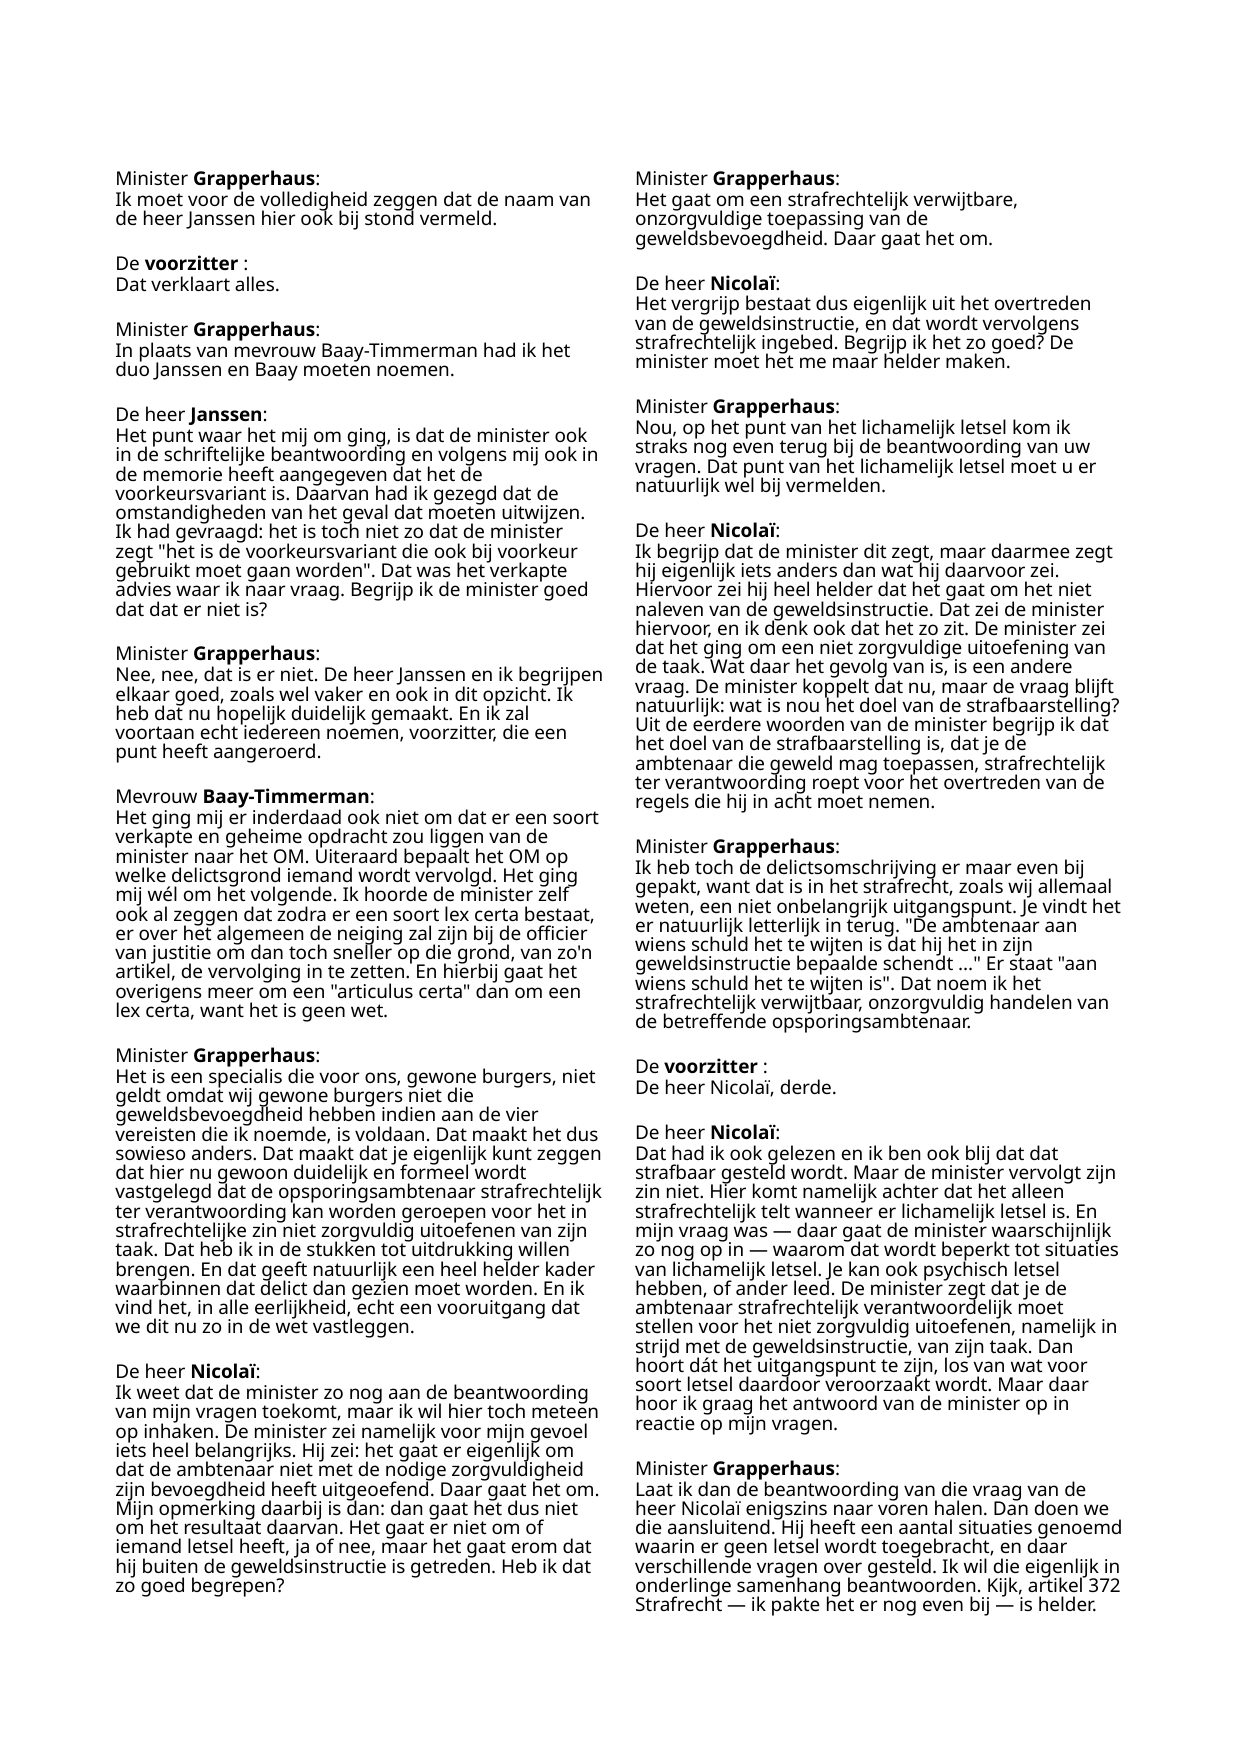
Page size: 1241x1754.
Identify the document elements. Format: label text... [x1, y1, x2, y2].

text Het ging mij er inderdaad ook niet om dat er een soort verkapte en geheime opdracht zou liggen van de minister naar het OM. Uiteraard bepaalt het OM op welke delictsgrond iemand wordt vervolgd. Het ging mij wél om het volgende. Ik hoorde de minister zelf ook al zeggen dat zodra er een soort lex certa bestaat, er over het algemeen de neiging zal zijn bij de officier van justitie om dan toch sneller op die grond, van zo'n artikel, de vervolging in te zetten. En hierbij gaat het overigens meer om een "articulus certa" dan om een lex certa, want het is geen wet. [115, 809, 605, 1021]
text Minister Grapperhaus: [115, 1042, 605, 1068]
text Mevrouw Baay-Timmerman: [115, 783, 605, 809]
text De voorzitter : [635, 1053, 1125, 1079]
text Het vergrijp bestaat dus eigenlijk uit het overtreden van de geweldsinstructie, en dat wordt vervolgens strafrechtelijk ingebed. Begrijp ik het zo goed? De minister moet het me maar helder maken. [635, 295, 1125, 372]
text De voorzitter : [115, 250, 605, 276]
text Nou, op het punt van het lichamelijk letsel kom ik straks nog even terug bij de beantwoording van uw vragen. Dat punt van het lichamelijk letsel moet u er natuurlijk wel bij vermelden. [635, 419, 1125, 496]
text Het gaat om een strafrechtelijk verwijtbare, onzorgvuldige toepassing van de geweldsbevoegdheid. Daar gaat het om. [635, 191, 1125, 249]
text Het punt waar het mij om ging, is dat de minister ook in de schriftelijke beantwoording en volgens mij ook in de memorie heeft aangegeven dat het de voorkeursvariant is. Daarvan had ik gezegd dat de omstandigheden van het geval dat moeten uitwijzen. Ik had gevraagd: het is toch niet zo dat de minister zegt "het is de voorkeursvariant die ook bij voorkeur gebruikt moet gaan worden". Dat was het verkapte advies waar ik naar vraag. Begrijp ik de minister goed dat dat er niet is? [115, 427, 605, 620]
text Minister Grapperhaus: [115, 165, 605, 191]
text Minister Grapperhaus: [635, 165, 1125, 191]
text De heer Nicolaï: [635, 1119, 1125, 1145]
text De heer Nicolaï, derde. [635, 1079, 1125, 1098]
text De heer Janssen: [115, 401, 605, 427]
text In plaats van mevrouw Baay-Timmerman had ik het duo Janssen en Baay moeten noemen. [115, 342, 605, 381]
text Het is een specialis die voor ons, gewone burgers, niet geldt omdat wij gewone burgers niet die geweldsbevoegdheid hebben indien aan de vier vereisten die ik noemde, is voldaan. Dat maakt het dus sowieso anders. Dat maakt dat je eigenlijk kunt zeggen dat hier nu gewoon duidelijk en formeel wordt vastgelegd dat de opsporingsambtenaar strafrechtelijk ter verantwoording kan worden geroepen voor het in strafrechtelijke zin niet zorgvuldig uitoefenen van zijn taak. Dat heb ik in de stukken tot uitdrukking willen brengen. En dat geeft natuurlijk een heel helder kader waarbinnen dat delict dan gezien moet worden. En ik vind het, in alle eerlijkheid, echt een vooruitgang dat we dit nu zo in de wet vastleggen. [115, 1068, 605, 1338]
text Minister Grapperhaus: [115, 316, 605, 342]
text De heer Nicolaï: [635, 270, 1125, 295]
text De heer Nicolaï: [635, 517, 1125, 543]
text Dat verklaart alles. [115, 276, 605, 295]
text Ik begrijp dat de minister dit zegt, maar daarmee zegt hij eigenlijk iets anders dan wat hij daarvoor zei. Hiervoor zei hij heel helder dat het gaat om het niet naleven van de geweldsinstructie. Dat zei de minister hiervoor, en ik denk ook dat het zo zit. De minister zei dat het ging om een niet zorgvuldige uitoefening van de taak. Wat daar het gevolg van is, is een andere vraag. De minister koppelt dat nu, maar de vraag blijft natuurlijk: wat is nou het doel van de strafbaarstelling? Uit de eerdere woorden van de minister begrijp ik dat het doel van de strafbaarstelling is, dat je de ambtenaar die geweld mag toepassen, strafrechtelijk ter verantwoording roept voor het overtreden van de regels die hij in acht moet nemen. [635, 543, 1125, 812]
text Ik moet voor de volledigheid zeggen dat de naam van de heer Janssen hier ook bij stond vermeld. [115, 191, 605, 229]
text De heer Nicolaï: [115, 1358, 605, 1384]
text Ik weet dat de minister zo nog aan de beantwoording van mijn vragen toekomt, maar ik wil hier toch meteen op inhaken. De minister zei namelijk voor mijn gevoel iets heel belangrijks. Hij zei: het gaat er eigenlijk om dat de ambtenaar niet met de nodige zorgvuldigheid zijn bevoegdheid heeft uitgeoefend. Daar gaat het om. Mijn opmerking daarbij is dan: dan gaat het dus niet om het resultaat daarvan. Het gaat er niet om of iemand letsel heeft, ja of nee, maar het gaat erom dat hij buiten de geweldsinstructie is getreden. Heb ik dat zo goed begrepen? [115, 1384, 605, 1596]
text Minister Grapperhaus: [635, 833, 1125, 859]
text Minister Grapperhaus: [115, 641, 605, 666]
text Nee, nee, dat is er niet. De heer Janssen en ik begrijpen elkaar goed, zoals wel vaker en ook in dit opzicht. Ik heb dat nu hopelijk duidelijk gemaakt. En ik zal voortaan echt iedereen noemen, voorzitter, die een punt heeft aangeroerd. [115, 666, 605, 763]
text Minister Grapperhaus: [635, 1455, 1125, 1481]
text Laat ik dan de beantwoording van die vraag van de heer Nicolaï enigszins naar voren halen. Dan doen we die aansluitend. Hij heeft een aantal situaties genoemd waarin er geen letsel wordt toegebracht, en daar verschillende vragen over gesteld. Ik wil die eigenlijk in onderlinge samenhang beantwoorden. Kijk, artikel 372 Strafrecht — ik pakte het er nog even bij — is helder. [635, 1481, 1125, 1615]
text Minister Grapperhaus: [635, 393, 1125, 419]
text Dat had ik ook gelezen en ik ben ook blij dat dat strafbaar gesteld wordt. Maar de minister vervolgt zijn zin niet. Hier komt namelijk achter dat het alleen strafrechtelijk telt wanneer er lichamelijk letsel is. En mijn vraag was — daar gaat de minister waarschijnlijk zo nog op in — waarom dat wordt beperkt tot situaties van lichamelijk letsel. Je kan ook psychisch letsel hebben, of ander leed. De minister zegt dat je de ambtenaar strafrechtelijk verantwoordelijk moet stellen voor het niet zorgvuldig uitoefenen, namelijk in strijd met de geweldsinstructie, van zijn taak. Dan hoort dát het uitgangspunt te zijn, los van wat voor soort letsel daardoor veroorzaakt wordt. Maar daar hoor ik graag het antwoord van de minister op in reactie op mijn vragen. [635, 1145, 1125, 1434]
text Ik heb toch de delictsomschrijving er maar even bij gepakt, want dat is in het strafrecht, zoals wij allemaal weten, een niet onbelangrijk uitgangspunt. Je vindt het er natuurlijk letterlijk in terug. "De ambtenaar aan wiens schuld het te wijten is dat hij het in zijn geweldsinstructie bepaalde schendt ..." Er staat "aan wiens schuld het te wijten is". Dat noem ik het strafrechtelijk verwijtbaar, onzorgvuldig handelen van de betreffende opsporingsambtenaar. [635, 859, 1125, 1032]
